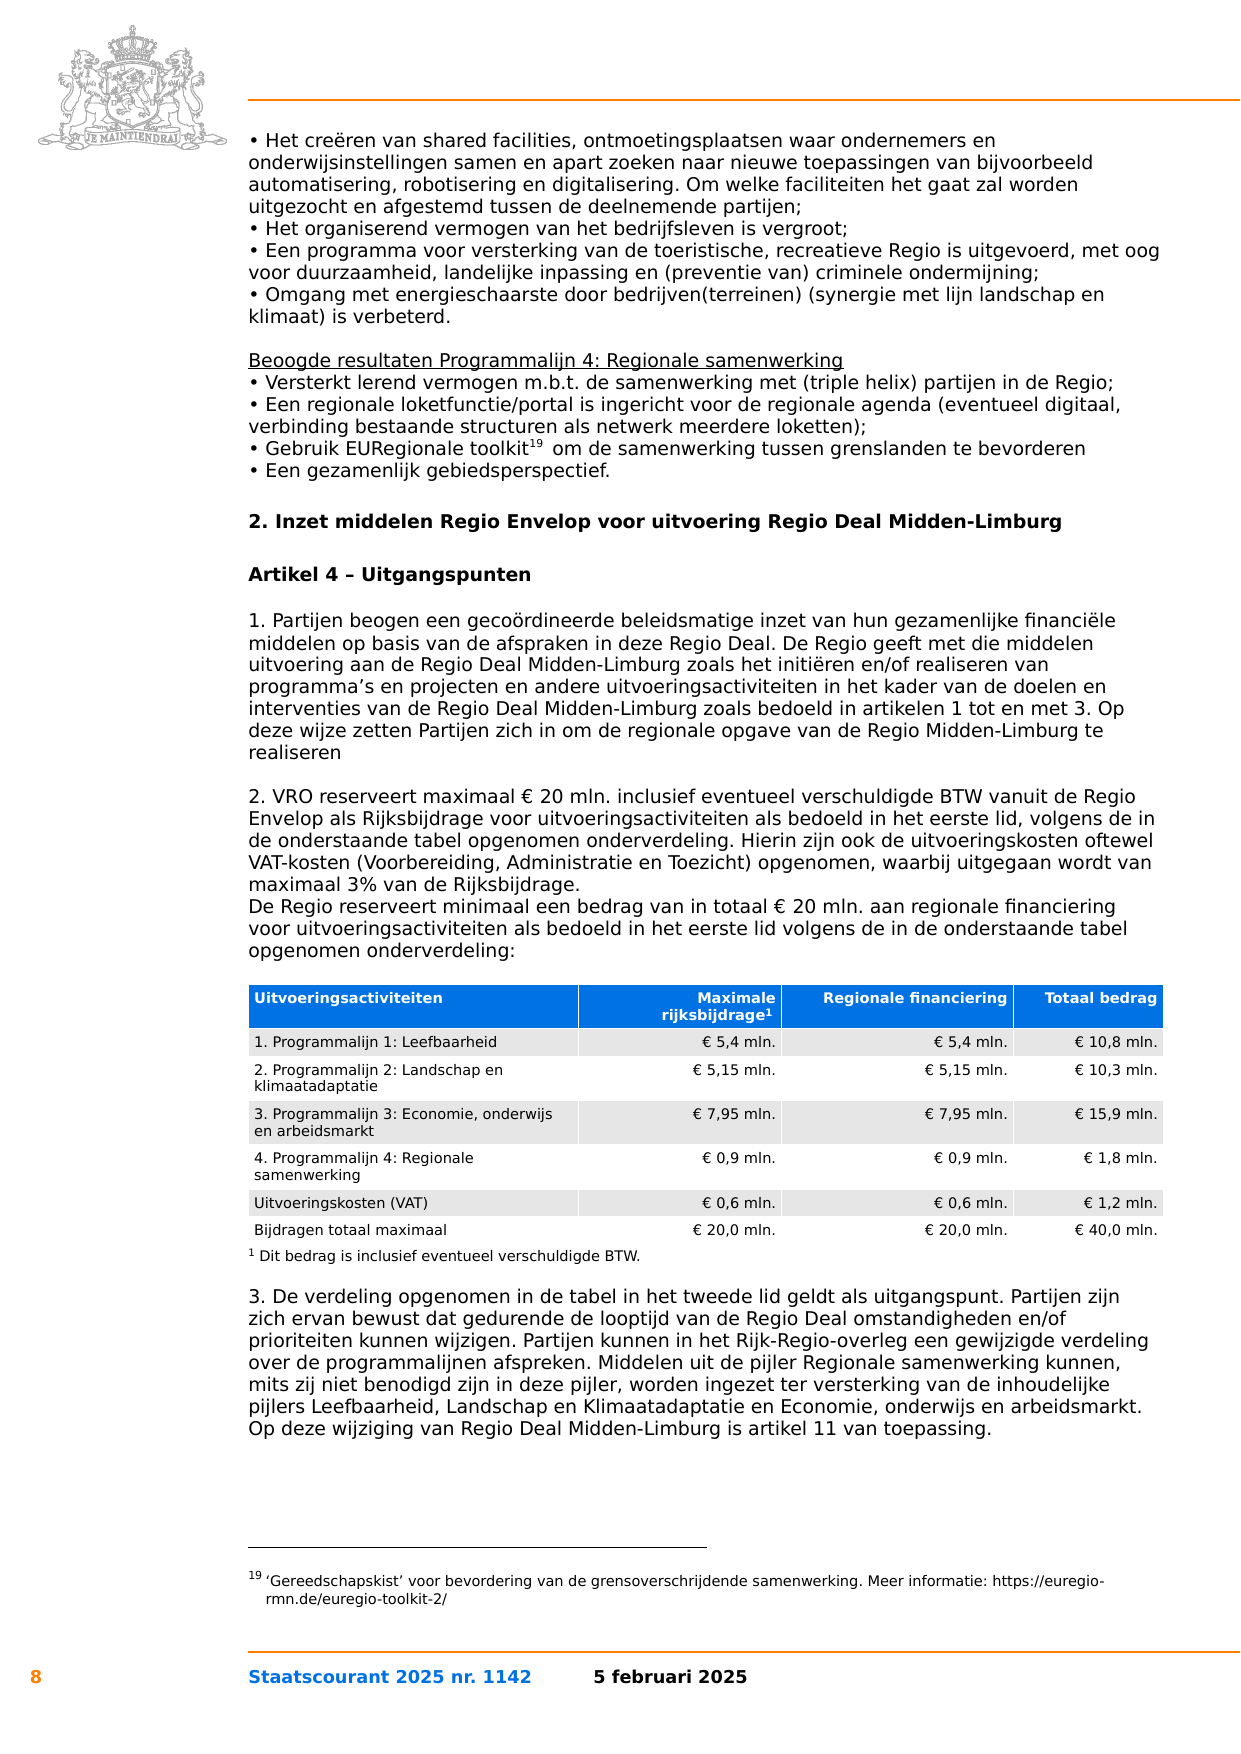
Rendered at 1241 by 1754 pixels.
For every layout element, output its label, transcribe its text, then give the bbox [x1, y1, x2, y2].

table_cell € 5,4 mln. [579, 1029, 781, 1056]
table_cell € 15,9 mln. [1014, 1101, 1163, 1144]
table_cell € 10,8 mln. [1014, 1029, 1163, 1056]
table_cell 1. Programmalijn 1: Leefbaarheid [249, 1029, 578, 1056]
subtitle 2. Inzet middelen Regio Envelop voor uitvoering Regio Deal Midden-Limburg [248, 511, 1163, 533]
text • Een regionale loketfunctie/portal is ingericht voor de regionale agenda (eventueel digitaal, verbinding bestaande structuren als netwerk meerdere loketten); [248, 393, 1163, 437]
text • Het organiserend vermogen van het bedrijfsleven is vergroot; [248, 218, 1163, 240]
table_cell 2. Programmalijn 2: Landschap en klimaatadaptatie [249, 1057, 578, 1100]
table_cell € 5,15 mln. [782, 1057, 1013, 1100]
text • Een gezamenlijk gebiedsperspectief. [248, 459, 1163, 481]
table_cell Uitvoeringskosten (VAT) [249, 1190, 578, 1216]
table_cell € 0,6 mln. [782, 1190, 1013, 1216]
table_cell € 7,95 mln. [782, 1101, 1013, 1144]
table_cell € 10,3 mln. [1014, 1057, 1163, 1100]
text De Regio reserveert minimaal een bedrag van in totaal € 20 mln. aan regionale financiering voor uitvoeringsactiviteiten als bedoeld in het eerste lid volgens de in de onderstaande tabel opgenomen onderverdeling: [248, 896, 1163, 962]
table_cell € 0,9 mln. [579, 1145, 781, 1189]
table_header Totaal bedrag [1014, 985, 1163, 1028]
table_cell € 5,4 mln. [782, 1029, 1013, 1056]
picture [38, 25, 227, 150]
text • Gebruik EURegionale toolkit om de samenwerking tussen grenslanden te bevorderen [248, 437, 1163, 459]
text ‘Gereedschapskist’ voor bevordering van de grensoverschrijdende samenwerking. Meer informatie: https://euregio-rmn.de/euregio-toolkit-2/ [248, 1569, 1163, 1608]
text 2. VRO reserveert maximaal € 20 mln. inclusief eventueel verschuldigde BTW vanuit de Regio Envelop als Rijksbijdrage voor uitvoeringsactiviteiten als bedoeld in het eerste lid, volgens de in de onderstaande tabel opgenomen onderverdeling. Hierin zijn ook de uitvoeringskosten oftewel VAT-kosten (Voorbereiding, Administratie en Toezicht) opgenomen, waarbij uitgegaan wordt van maximaal 3% van de Rijksbijdrage. [248, 786, 1163, 896]
table_cell 3. Programmalijn 3: Economie, onderwijs en arbeidsmarkt [249, 1101, 578, 1144]
text • Omgang met energieschaarste door bedrijven(terreinen) (synergie met lijn landschap en klimaat) is verbeterd. [248, 284, 1163, 328]
table_cell € 20,0 mln. [579, 1217, 781, 1243]
table_cell 1 Dit bedrag is inclusief eventueel verschuldigde BTW. [248, 1245, 1163, 1264]
table_cell € 5,15 mln. [579, 1057, 781, 1100]
text 3. De verdeling opgenomen in de tabel in het tweede lid geldt als uitgangspunt. Partijen zijn zich ervan bewust dat gedurende de looptijd van de Regio Deal omstandigheden en/of prioriteiten kunnen wijzigen. Partijen kunnen in het Rijk-Regio-overleg een gewijzigde verdeling over de programmalijnen afspreken. Middelen uit de pijler Regionale samenwerking kunnen, mits zij niet benodigd zijn in deze pijler, worden ingezet ter versterking van de inhoudelijke pijlers Leefbaarheid, Landschap en Klimaatadaptatie en Economie, onderwijs en arbeidsmarkt. Op deze wijziging van Regio Deal Midden-Limburg is artikel 11 van toepassing. [248, 1286, 1163, 1440]
table_cell € 0,6 mln. [579, 1190, 781, 1216]
subtitle Artikel 4 – Uitgangspunten [248, 563, 1163, 585]
text 1. Partijen beogen een gecoördineerde beleidsmatige inzet van hun gezamenlijke financiële middelen op basis van de afspraken in deze Regio Deal. De Regio geeft met die middelen uitvoering aan de Regio Deal Midden-Limburg zoals het initiëren en/of realiseren van programma’s en projecten en andere uitvoeringsactiviteiten in het kader van de doelen en interventies van de Regio Deal Midden-Limburg zoals bedoeld in artikelen 1 tot en met 3. Op deze wijze zetten Partijen zich in om de regionale opgave van de Regio Midden-Limburg te realiseren [248, 610, 1163, 764]
table_header Uitvoeringsactiviteiten [249, 985, 578, 1028]
table_cell Bijdragen totaal maximaal [249, 1217, 578, 1243]
table_cell € 0,9 mln. [782, 1145, 1013, 1189]
table_cell € 20,0 mln. [782, 1217, 1013, 1243]
table_cell € 7,95 mln. [579, 1101, 781, 1144]
text • Het creëren van shared facilities, ontmoetingsplaatsen waar ondernemers en onderwijsinstellingen samen en apart zoeken naar nieuwe toepassingen van bijvoorbeeld automatisering, robotisering en digitalisering. Om welke faciliteiten het gaat zal worden uitgezocht en afgestemd tussen de deelnemende partijen; [248, 130, 1163, 218]
table_cell € 1,2 mln. [1014, 1190, 1163, 1216]
table_cell € 1,8 mln. [1014, 1145, 1163, 1189]
table_cell € 40,0 mln. [1014, 1217, 1163, 1243]
text • Een programma voor versterking van de toeristische, recreatieve Regio is uitgevoerd, met oog voor duurzaamheid, landelijke inpassing en (preventie van) criminele ondermijning; [248, 240, 1163, 284]
subtitle Beoogde resultaten Programmalijn 4: Regionale samenwerking [248, 349, 1163, 372]
text • Versterkt lerend vermogen m.b.t. de samenwerking met (triple helix) partijen in de Regio; [248, 372, 1163, 393]
table_header Regionale financiering [782, 985, 1013, 1028]
table_cell 4. Programmalijn 4: Regionale samenwerking [249, 1145, 578, 1189]
table_header Maximale rijksbijdrage1 [579, 985, 781, 1028]
